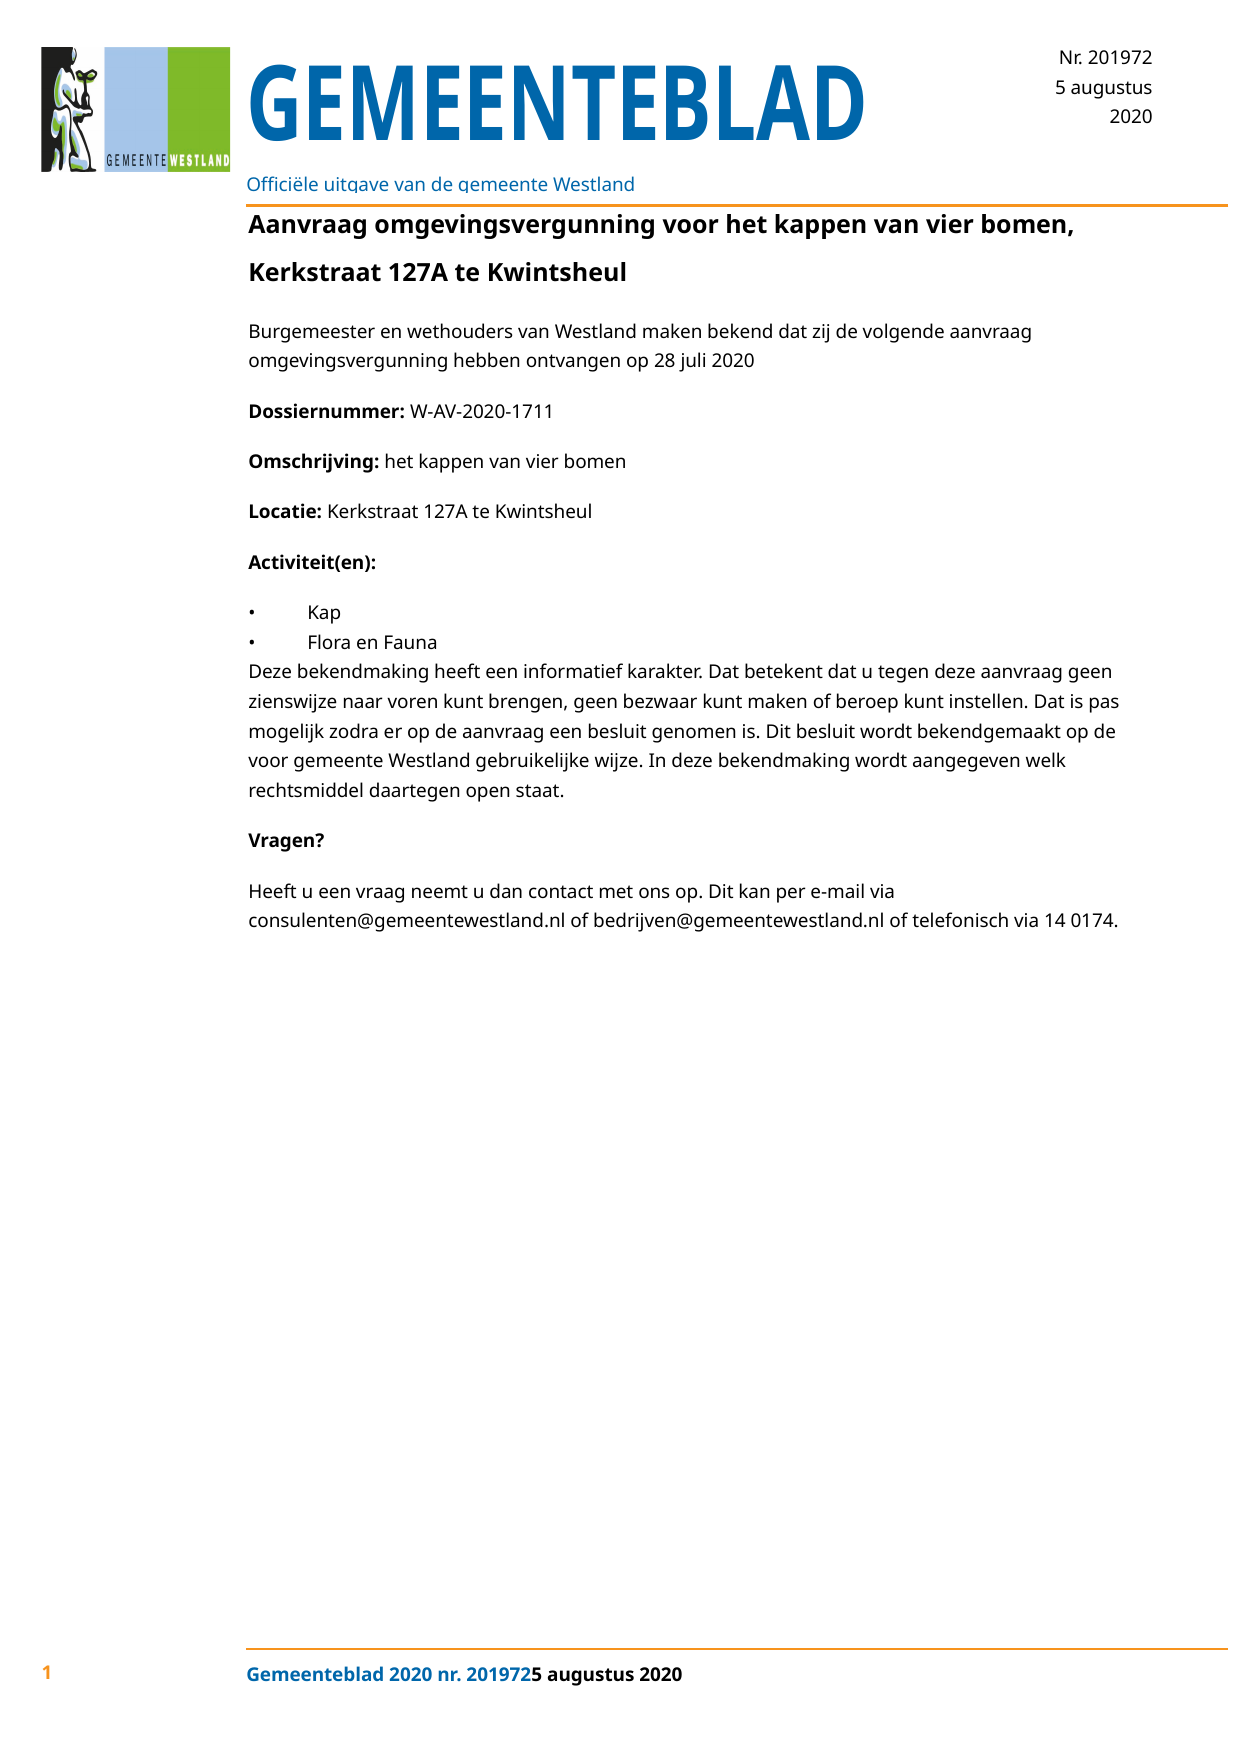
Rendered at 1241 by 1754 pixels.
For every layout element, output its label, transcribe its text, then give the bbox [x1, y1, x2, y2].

text Activiteit(en): [248, 549, 1152, 575]
text Omschrijving: het kappen van vier bomen [248, 448, 1152, 474]
text Heeft u een vraag neemt u dan contact met ons op. Dit kan per e-mail via consulenten@gemeentewestland.nl of bedrijven@gemeentewestland.nl of telefonisch via 14 0174. [248, 878, 1152, 933]
text Vragen? [248, 827, 1152, 853]
list Kap [248, 599, 1152, 625]
text Dossiernummer: W-AV-2020-1711 [248, 398, 1152, 424]
picture [41, 47, 231, 172]
text Deze bekendmaking heeft een informatief karakter. Dat betekent dat u tegen deze aanvraag geen zienswijze naar voren kunt brengen, geen bezwaar kunt maken of beroep kunt instellen. Dat is pas mogelijk zodra er op de aanvraag een besluit genomen is. Dit besluit wordt bekendgemaakt op de voor gemeente Westland gebruikelijke wijze. In deze bekendmaking wordt aangegeven welk rechtsmiddel daartegen open staat. [248, 659, 1152, 803]
text Aanvraag omgevingsvergunning voor het kappen van vier bomen, Kerkstraat 127A te Kwintsheul [248, 207, 1152, 288]
text Burgemeester en wethouders van Westland maken bekend dat zij de volgende aanvraag omgevingsvergunning hebben ontvangen op 28 juli 2020 [248, 318, 1152, 373]
list Flora en Fauna [248, 629, 1152, 655]
text Locatie: Kerkstraat 127A te Kwintsheul [248, 499, 1152, 524]
